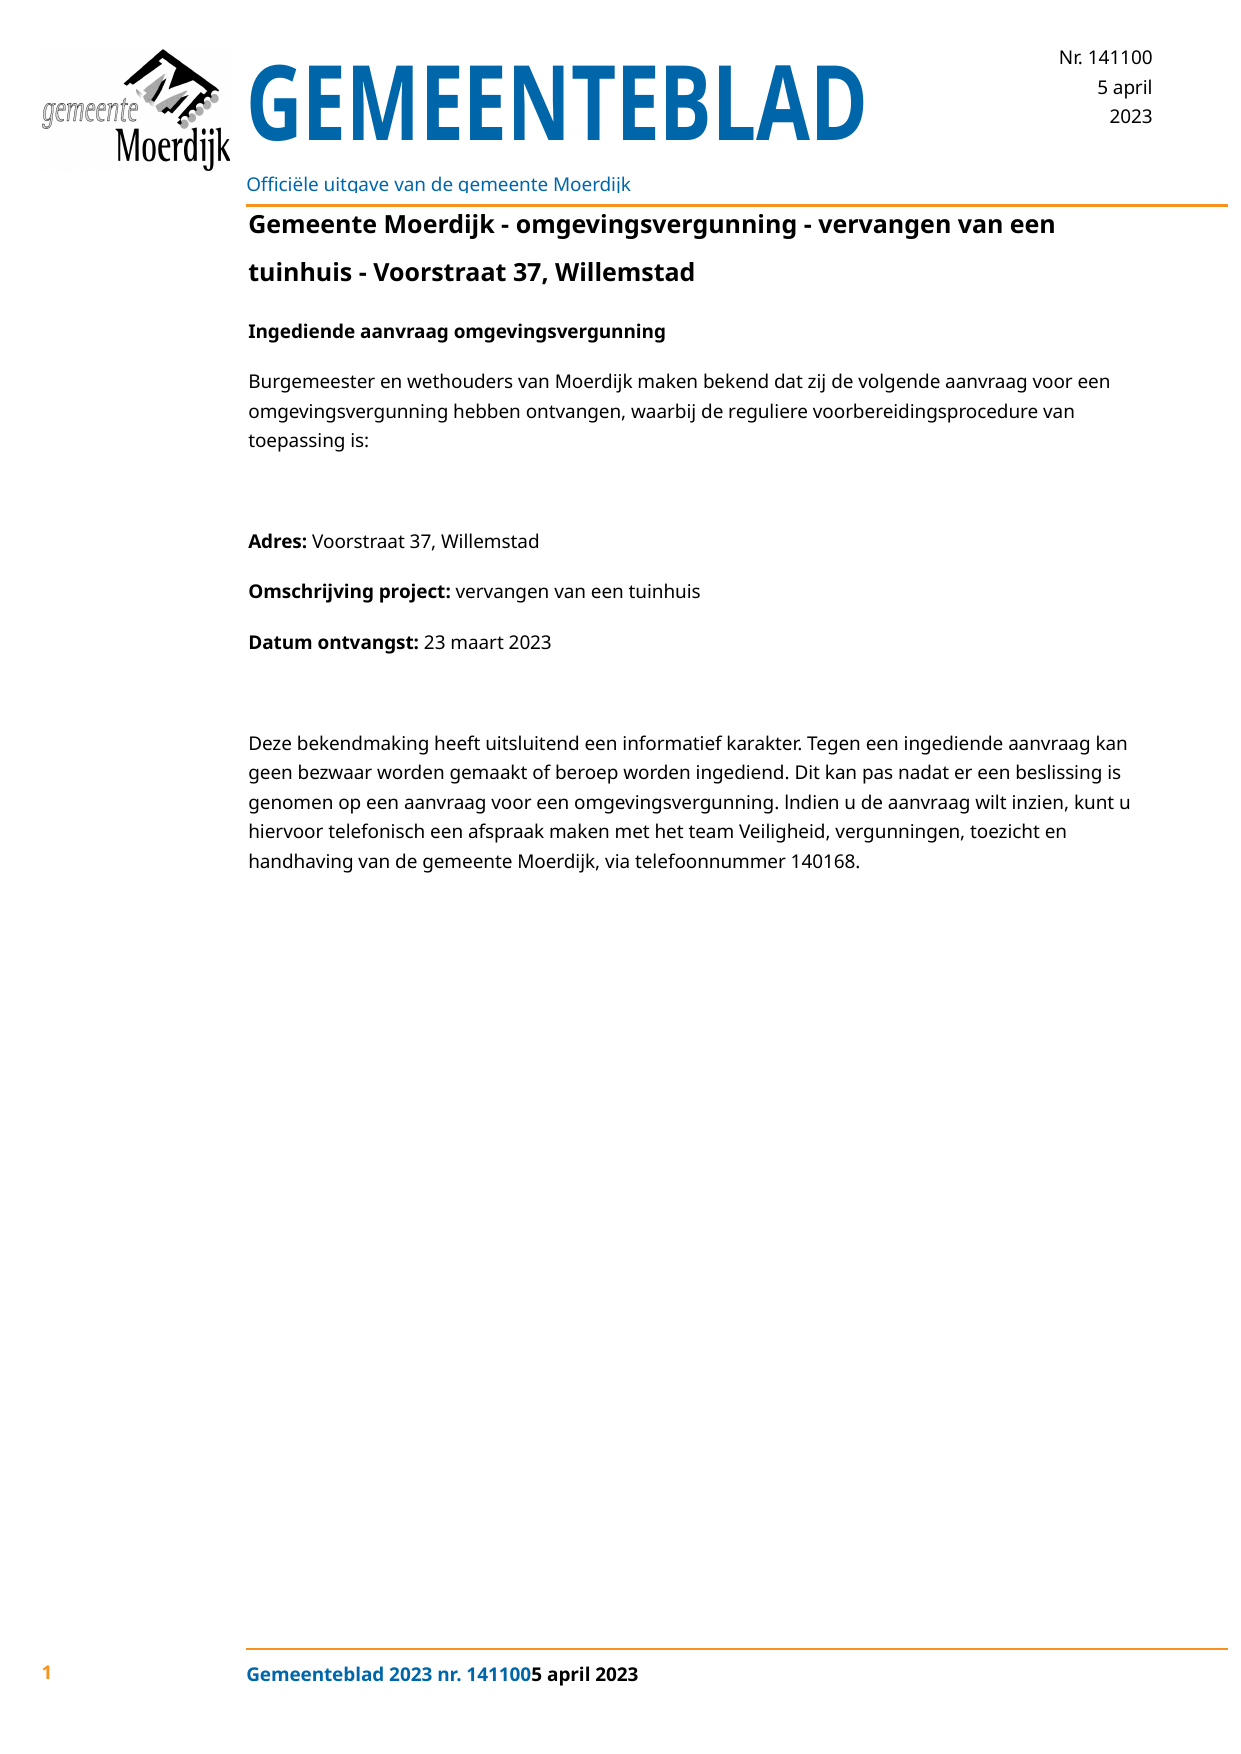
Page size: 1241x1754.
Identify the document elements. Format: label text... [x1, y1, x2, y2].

text Burgemeester en wethouders van Moerdijk maken bekend dat zij de volgende aanvraag voor een omgevingsvergunning hebben ontvangen, waarbij de reguliere voorbereidingsprocedure van toepassing is: [248, 368, 1152, 453]
text Datum ontvangst: 23 maart 2023 [248, 629, 1152, 655]
picture [41, 47, 231, 172]
text Ingediende aanvraag omgevingsvergunning [248, 318, 1152, 344]
text Deze bekendmaking heeft uitsluitend een informatief karakter. Tegen een ingediende aanvraag kan geen bezwaar worden gemaakt of beroep worden ingediend. Dit kan pas nadat er een beslissing is genomen op een aanvraag voor een omgevingsvergunning. lndien u de aanvraag wilt inzien, kunt u hiervoor telefonisch een afspraak maken met het team Veiligheid, vergunningen, toezicht en handhaving van de gemeente Moerdijk, via telefoonnummer 140168. [248, 730, 1152, 874]
text Gemeente Moerdijk - omgevingsvergunning - vervangen van een tuinhuis - Voorstraat 37, Willemstad [248, 207, 1152, 288]
text Omschrijving project: vervangen van een tuinhuis [248, 579, 1152, 604]
text Adres: Voorstraat 37, Willemstad [248, 528, 1152, 554]
